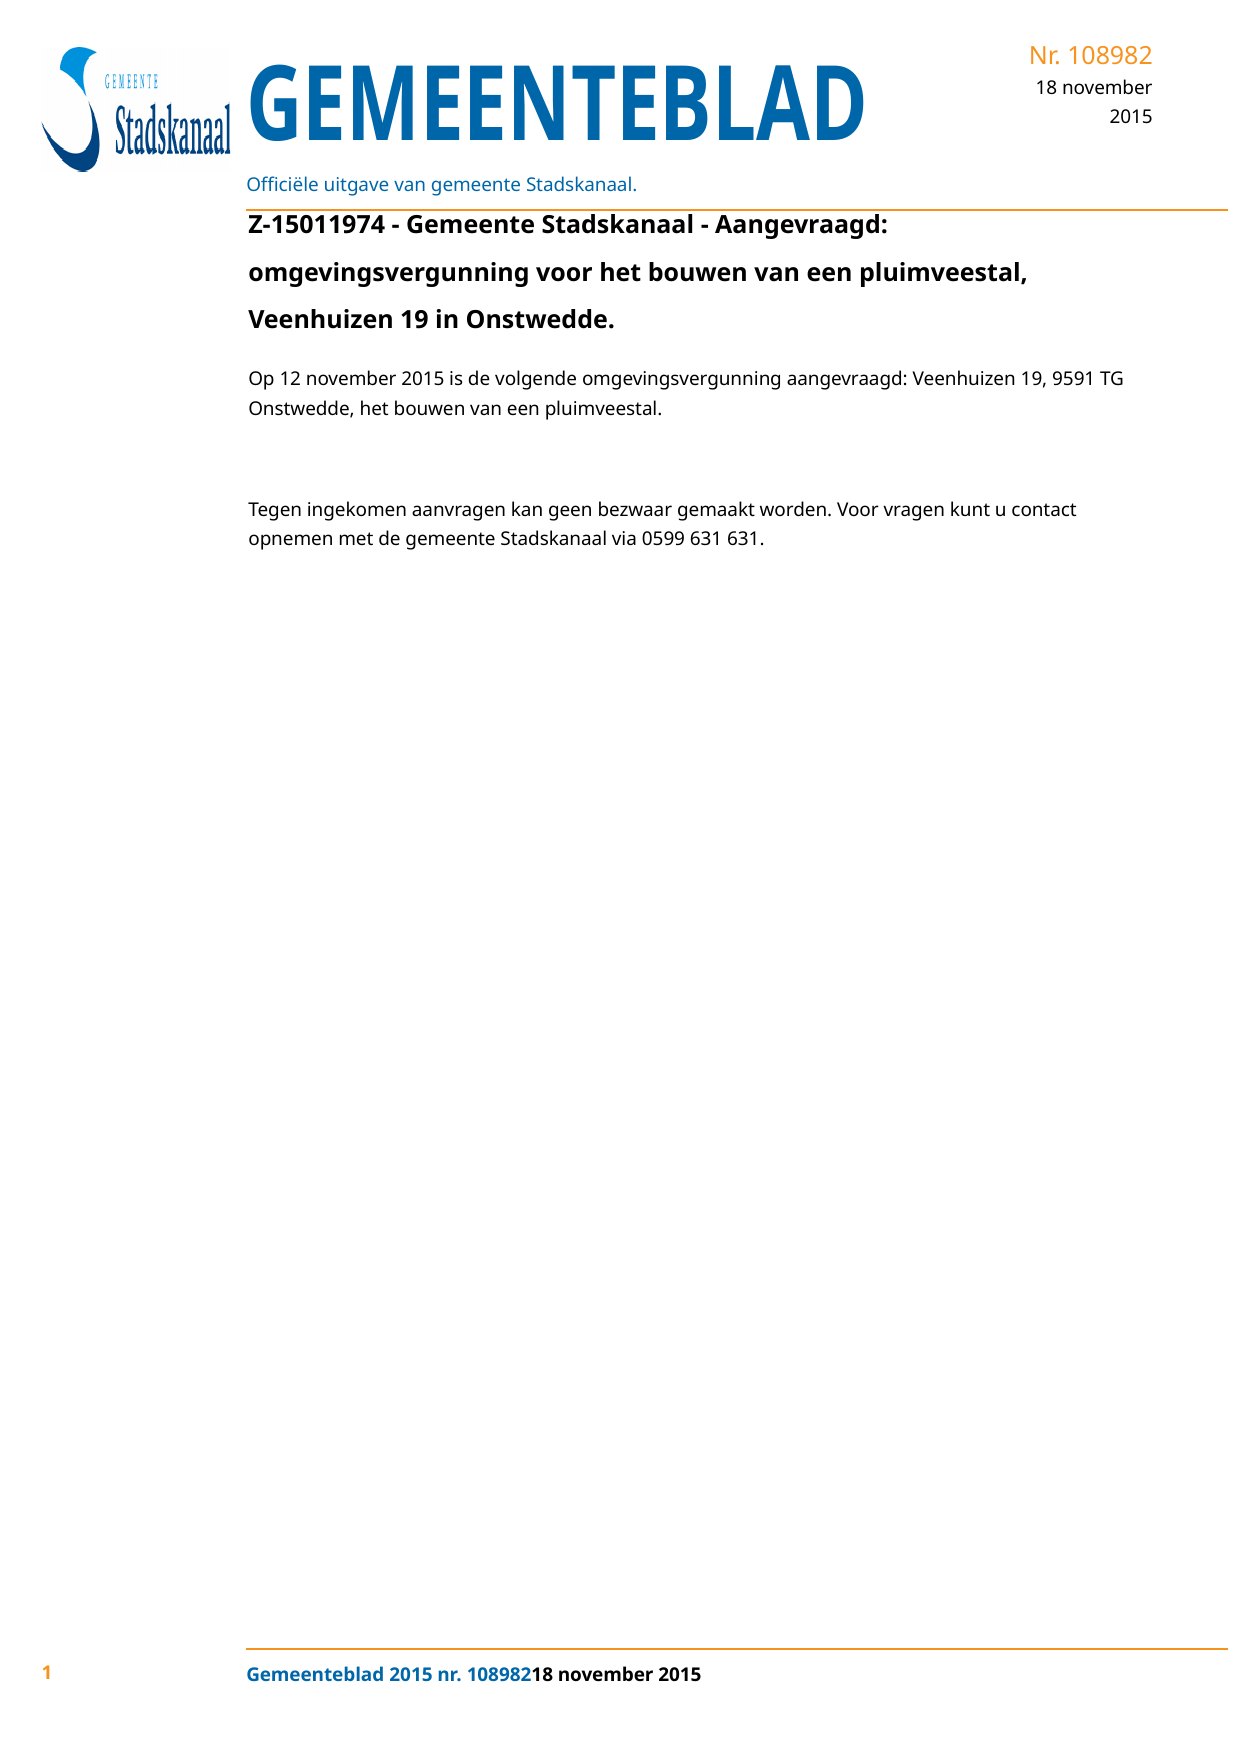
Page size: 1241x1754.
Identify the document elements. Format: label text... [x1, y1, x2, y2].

picture [41, 47, 231, 172]
text Op 12 november 2015 is de volgende omgevingsvergunning aangevraagd: Veenhuizen 19, 9591 TG Onstwedde, het bouwen van een pluimveestal. [248, 366, 1152, 421]
text Tegen ingekomen aanvragen kan geen bezwaar gemaakt worden. Voor vragen kunt u contact opnemen met de gemeente Stadskanaal via 0599 631 631. [248, 496, 1152, 551]
text Z-15011974 - Gemeente Stadskanaal - Aangevraagd: omgevingsvergunning voor het bouwen van een pluimveestal, Veenhuizen 19 in Onstwedde. [248, 211, 1152, 336]
